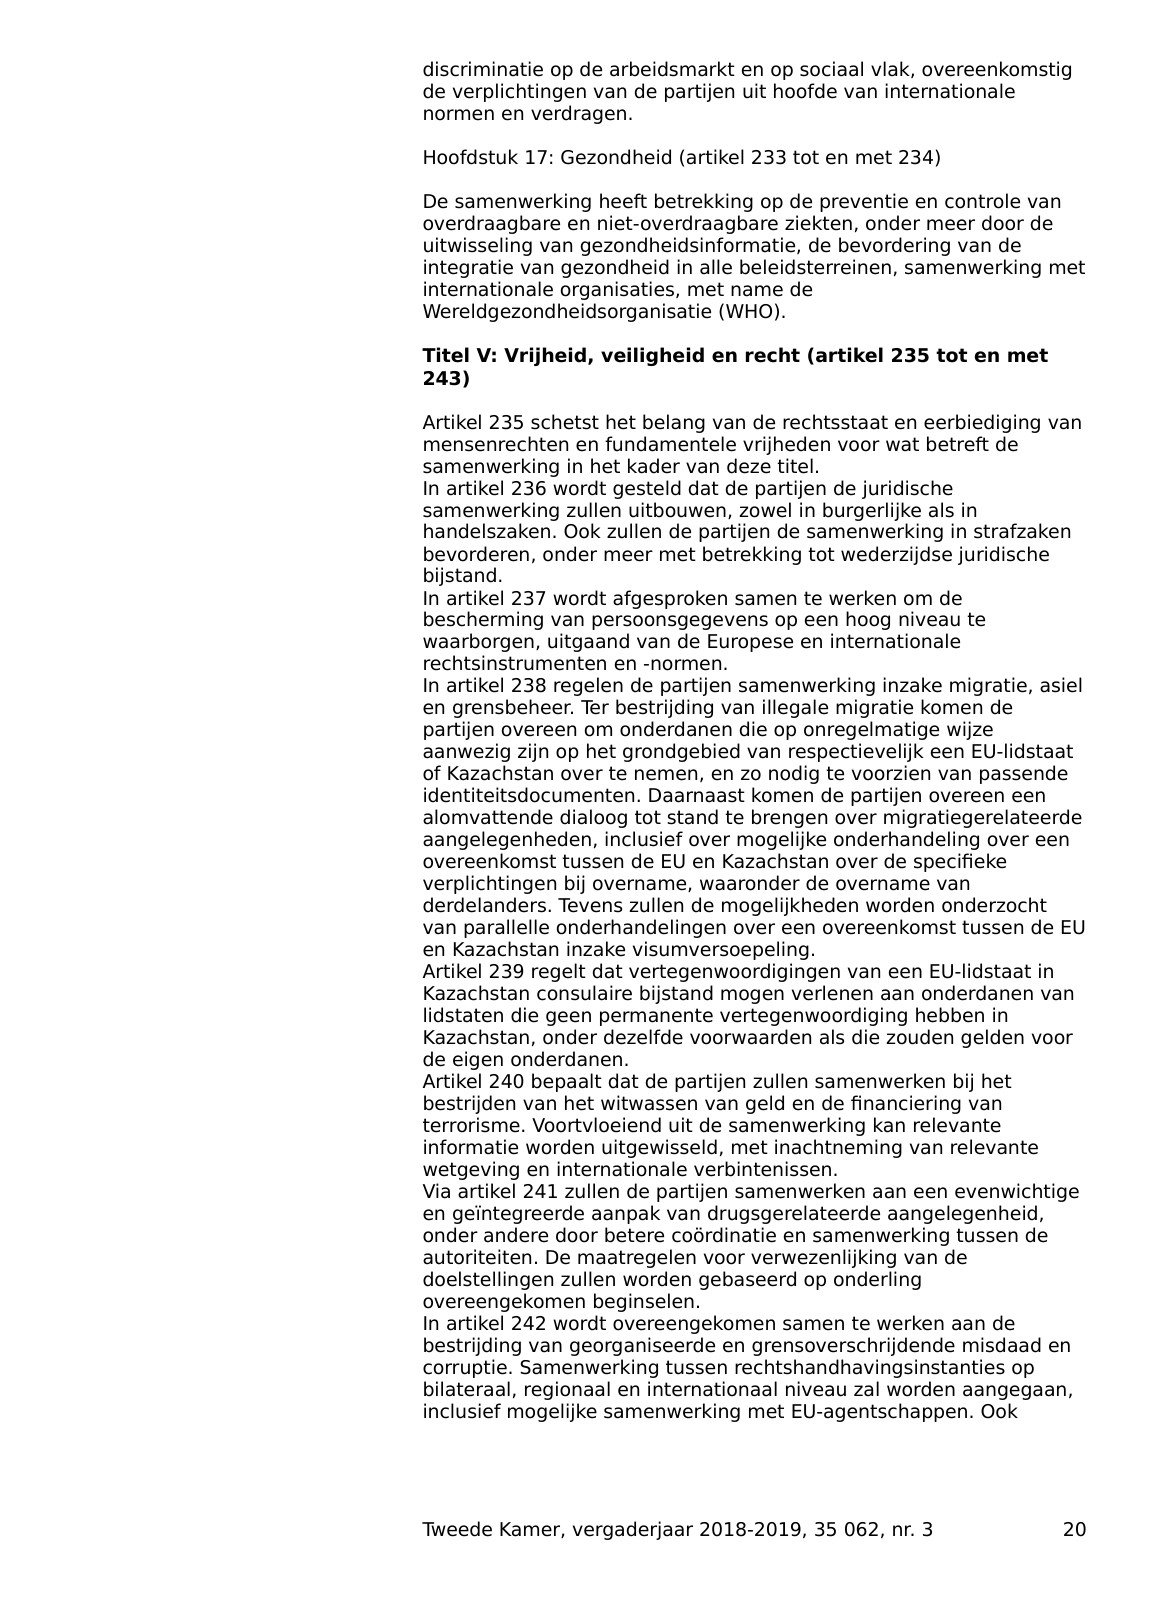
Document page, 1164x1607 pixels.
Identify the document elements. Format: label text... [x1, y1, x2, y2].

text Artikel 240 bepaalt dat de partijen zullen samenwerken bij het bestrijden van het witwassen van geld en de financiering van terrorisme. Voortvloeiend uit de samenwerking kan relevante informatie worden uitgewisseld, met inachtneming van relevante wetgeving en internationale verbintenissen. [422, 1071, 1087, 1181]
subtitle Titel V: Vrijheid, veiligheid en recht (artikel 235 tot en met 243) [422, 345, 1087, 389]
text discriminatie op de arbeidsmarkt en op sociaal vlak, overeenkomstig de verplichtingen van de partijen uit hoofde van internationale normen en verdragen. [422, 59, 1087, 125]
text Via artikel 241 zullen de partijen samenwerken aan een evenwichtige en geïntegreerde aanpak van drugsgerelateerde aangelegenheid, onder andere door betere coördinatie en samenwerking tussen de autoriteiten. De maatregelen voor verwezenlijking van de doelstellingen zullen worden gebaseerd op onderling overeengekomen beginselen. [422, 1181, 1087, 1313]
text Artikel 239 regelt dat vertegenwoordigingen van een EU-lidstaat in Kazachstan consulaire bijstand mogen verlenen aan onderdanen van lidstaten die geen permanente vertegenwoordiging hebben in Kazachstan, onder dezelfde voorwaarden als die zouden gelden voor de eigen onderdanen. [422, 961, 1087, 1071]
text Artikel 235 schetst het belang van de rechtsstaat en eerbiediging van mensenrechten en fundamentele vrijheden voor wat betreft de samenwerking in het kader van deze titel. [422, 412, 1087, 477]
subtitle Hoofdstuk 17: Gezondheid (artikel 233 tot en met 234) [422, 147, 1087, 169]
text In artikel 242 wordt overeengekomen samen te werken aan de bestrijding van georganiseerde en grensoverschrijdende misdaad en corruptie. Samenwerking tussen rechtshandhavingsinstanties op bilateraal, regionaal en internationaal niveau zal worden aangegaan, inclusief mogelijke samenwerking met EU-agentschappen. Ook [422, 1313, 1087, 1423]
text In artikel 236 wordt gesteld dat de partijen de juridische samenwerking zullen uitbouwen, zowel in burgerlijke als in handelszaken. Ook zullen de partijen de samenwerking in strafzaken bevorderen, onder meer met betrekking tot wederzijdse juridische bijstand. [422, 477, 1087, 587]
text In artikel 237 wordt afgesproken samen te werken om de bescherming van persoonsgegevens op een hoog niveau te waarborgen, uitgaand van de Europese en internationale rechtsinstrumenten en -normen. [422, 587, 1087, 675]
text In artikel 238 regelen de partijen samenwerking inzake migratie, asiel en grensbeheer. Ter bestrijding van illegale migratie komen de partijen overeen om onderdanen die op onregelmatige wijze aanwezig zijn op het grondgebied van respectievelijk een EU-lidstaat of Kazachstan over te nemen, en zo nodig te voorzien van passende identiteitsdocumenten. Daarnaast komen de partijen overeen een alomvattende dialoog tot stand te brengen over migratiegerelateerde aangelegenheden, inclusief over mogelijke onderhandeling over een overeenkomst tussen de EU en Kazachstan over de specifieke verplichtingen bij overname, waaronder de overname van derdelanders. Tevens zullen de mogelijkheden worden onderzocht van parallelle onderhandelingen over een overeenkomst tussen de EU en Kazachstan inzake visumversoepeling. [422, 675, 1087, 961]
text De samenwerking heeft betrekking op de preventie en controle van overdraagbare en niet-overdraagbare ziekten, onder meer door de uitwisseling van gezondheidsinformatie, de bevordering van de integratie van gezondheid in alle beleidsterreinen, samenwerking met internationale organisaties, met name de Wereldgezondheidsorganisatie (WHO). [422, 191, 1087, 323]
